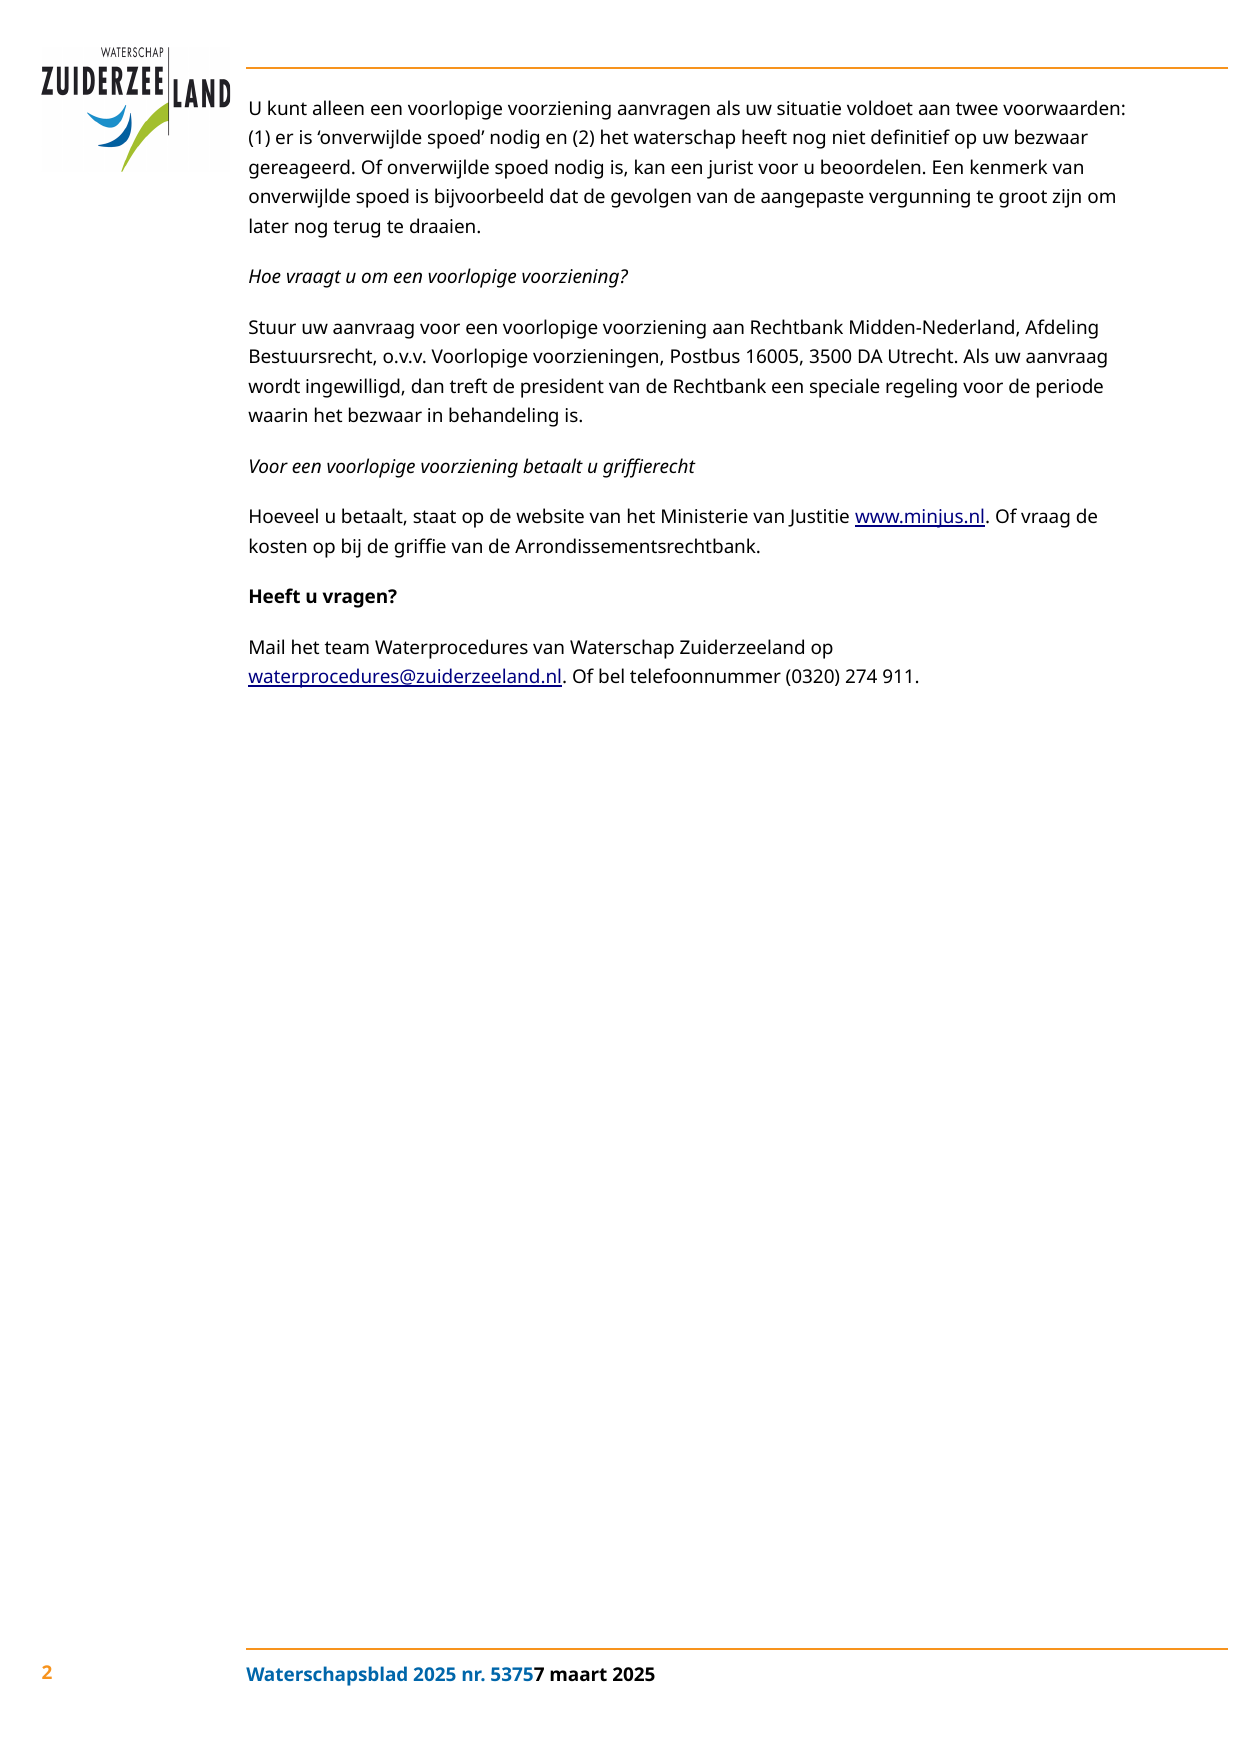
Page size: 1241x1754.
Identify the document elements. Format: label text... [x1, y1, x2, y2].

text Voor een voorlopige voorziening betaalt u griffierecht [248, 453, 1152, 479]
text U kunt alleen een voorlopige voorziening aanvragen als uw situatie voldoet aan twee voorwaarden: (1) er is ‘onverwijlde spoed’ nodig en (2) het waterschap heeft nog niet definitief op uw bezwaar gereageerd. Of onverwijlde spoed nodig is, kan een jurist voor u beoordelen. Een kenmerk van onverwijlde spoed is bijvoorbeeld dat de gevolgen van de aangepaste vergunning te groot zijn om later nog terug te draaien. [248, 95, 1152, 239]
text Stuur uw aanvraag voor een voorlopige voorziening aan Rechtbank Midden-Nederland, Afdeling Bestuursrecht, o.v.v. Voorlopige voorzieningen, Postbus 16005, 3500 DA Utrecht. Als uw aanvraag wordt ingewilligd, dan treft de president van de Rechtbank een speciale regeling voor de periode waarin het bezwaar in behandeling is. [248, 314, 1152, 428]
text Heeft u vragen? [248, 583, 1152, 609]
text Mail het team Waterprocedures van Waterschap Zuiderzeeland op waterprocedures@zuiderzeeland.nl. Of bel telefoonnummer (0320) 274 911. [248, 634, 1152, 689]
text Hoeveel u betaalt, staat op de website van het Ministerie van Justitie www.minjus.nl. Of vraag de kosten op bij de griffie van de Arrondissementsrechtbank. [248, 503, 1152, 559]
picture [41, 47, 231, 172]
text Hoe vraagt u om een voorlopige voorziening? [248, 263, 1152, 289]
